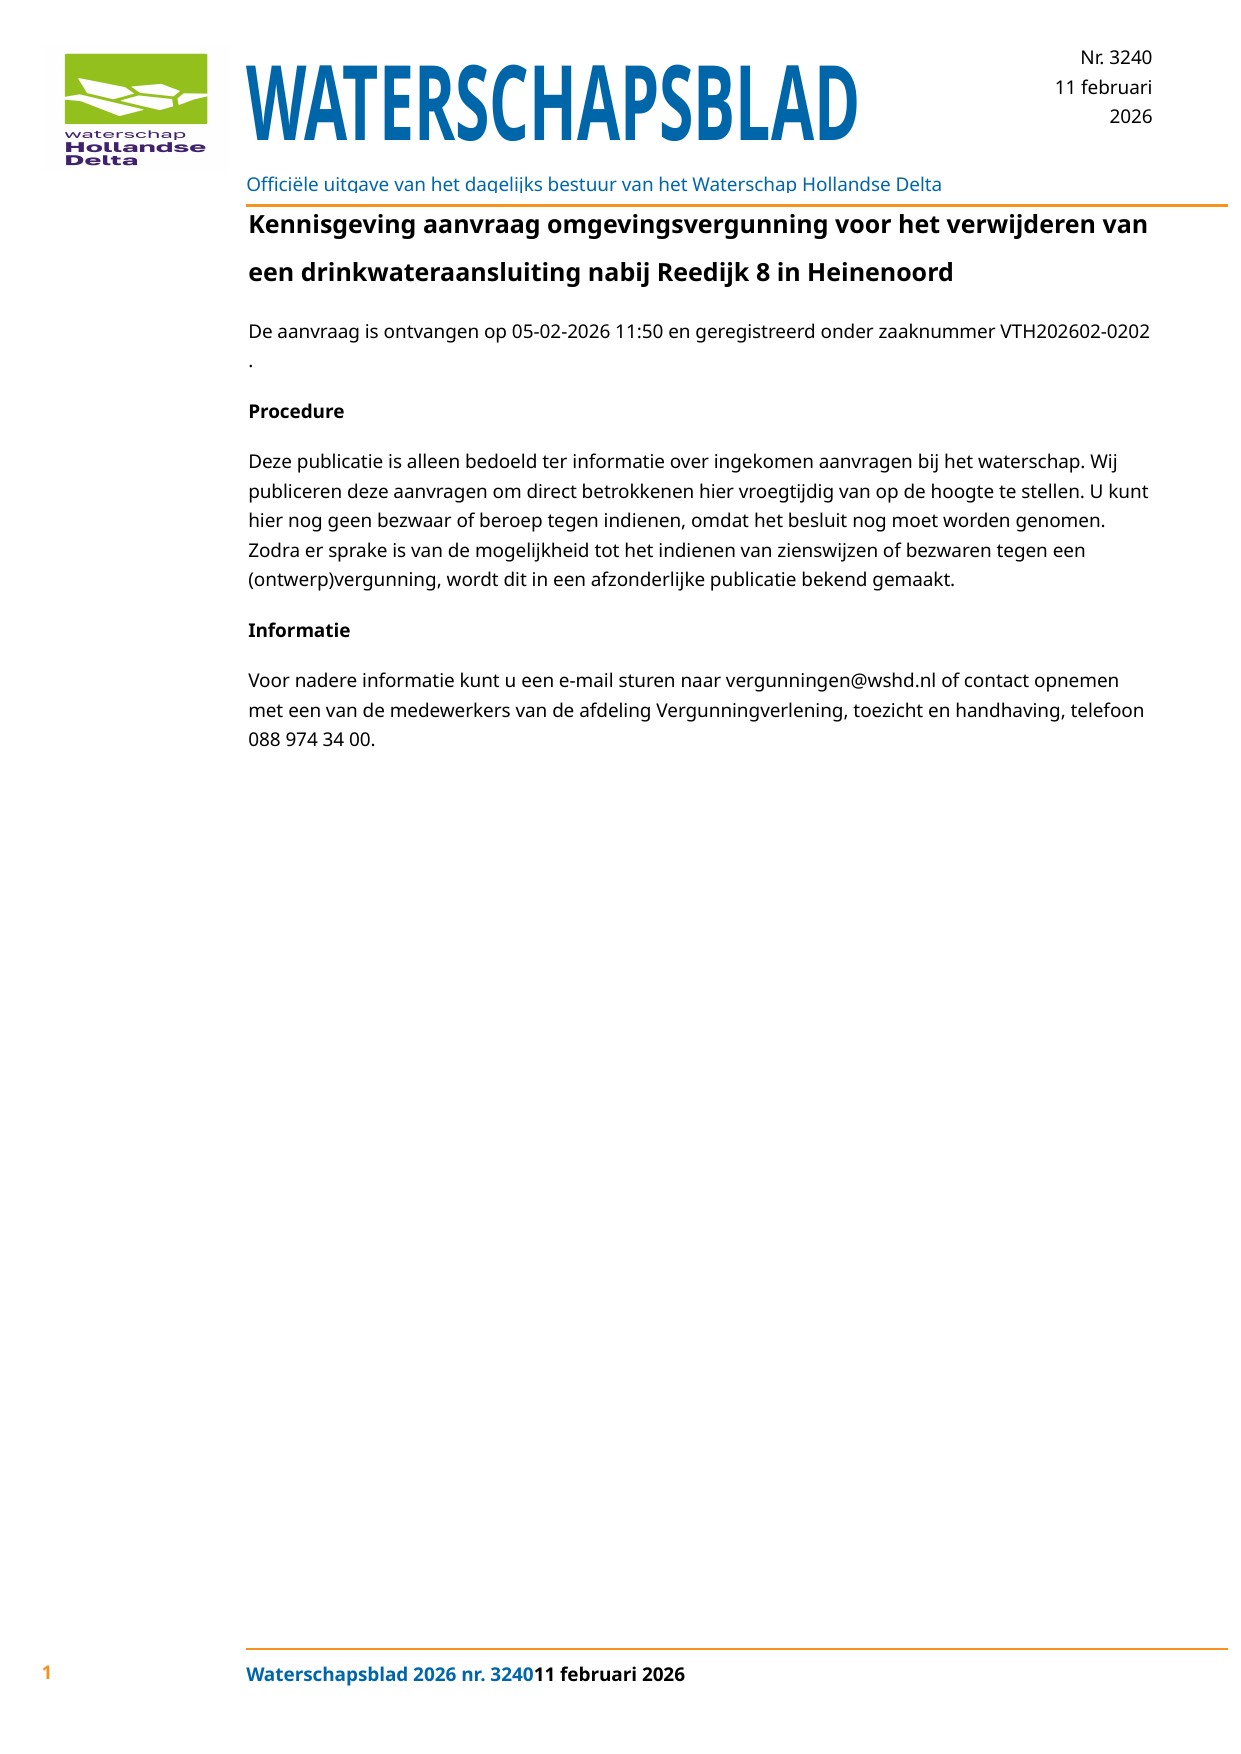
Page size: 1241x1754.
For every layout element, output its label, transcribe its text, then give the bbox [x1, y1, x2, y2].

text De aanvraag is ontvangen op 05-02-2026 11:50 en geregistreerd onder zaaknummer VTH202602-0202 . [248, 318, 1152, 373]
text Kennisgeving aanvraag omgevingsvergunning voor het verwijderen van een drinkwateraansluiting nabij Reedijk 8 in Heinenoord [248, 207, 1152, 288]
picture [41, 47, 231, 172]
text Voor nadere informatie kunt u een e-mail sturen naar vergunningen@wshd.nl of contact opnemen met een van de medewerkers van de afdeling Vergunningverlening, toezicht en handhaving, telefoon 088 974 34 00. [248, 667, 1152, 752]
text Procedure [248, 398, 1152, 424]
text Deze publicatie is alleen bedoeld ter informatie over ingekomen aanvragen bij het waterschap. Wij publiceren deze aanvragen om direct betrokkenen hier vroegtijdig van op de hoogte te stellen. U kunt hier nog geen bezwaar of beroep tegen indienen, omdat het besluit nog moet worden genomen. Zodra er sprake is van de mogelijkheid tot het indienen van zienswijzen of bezwaren tegen een (ontwerp)vergunning, wordt dit in een afzonderlijke publicatie bekend gemaakt. [248, 448, 1152, 592]
text Informatie [248, 617, 1152, 643]
